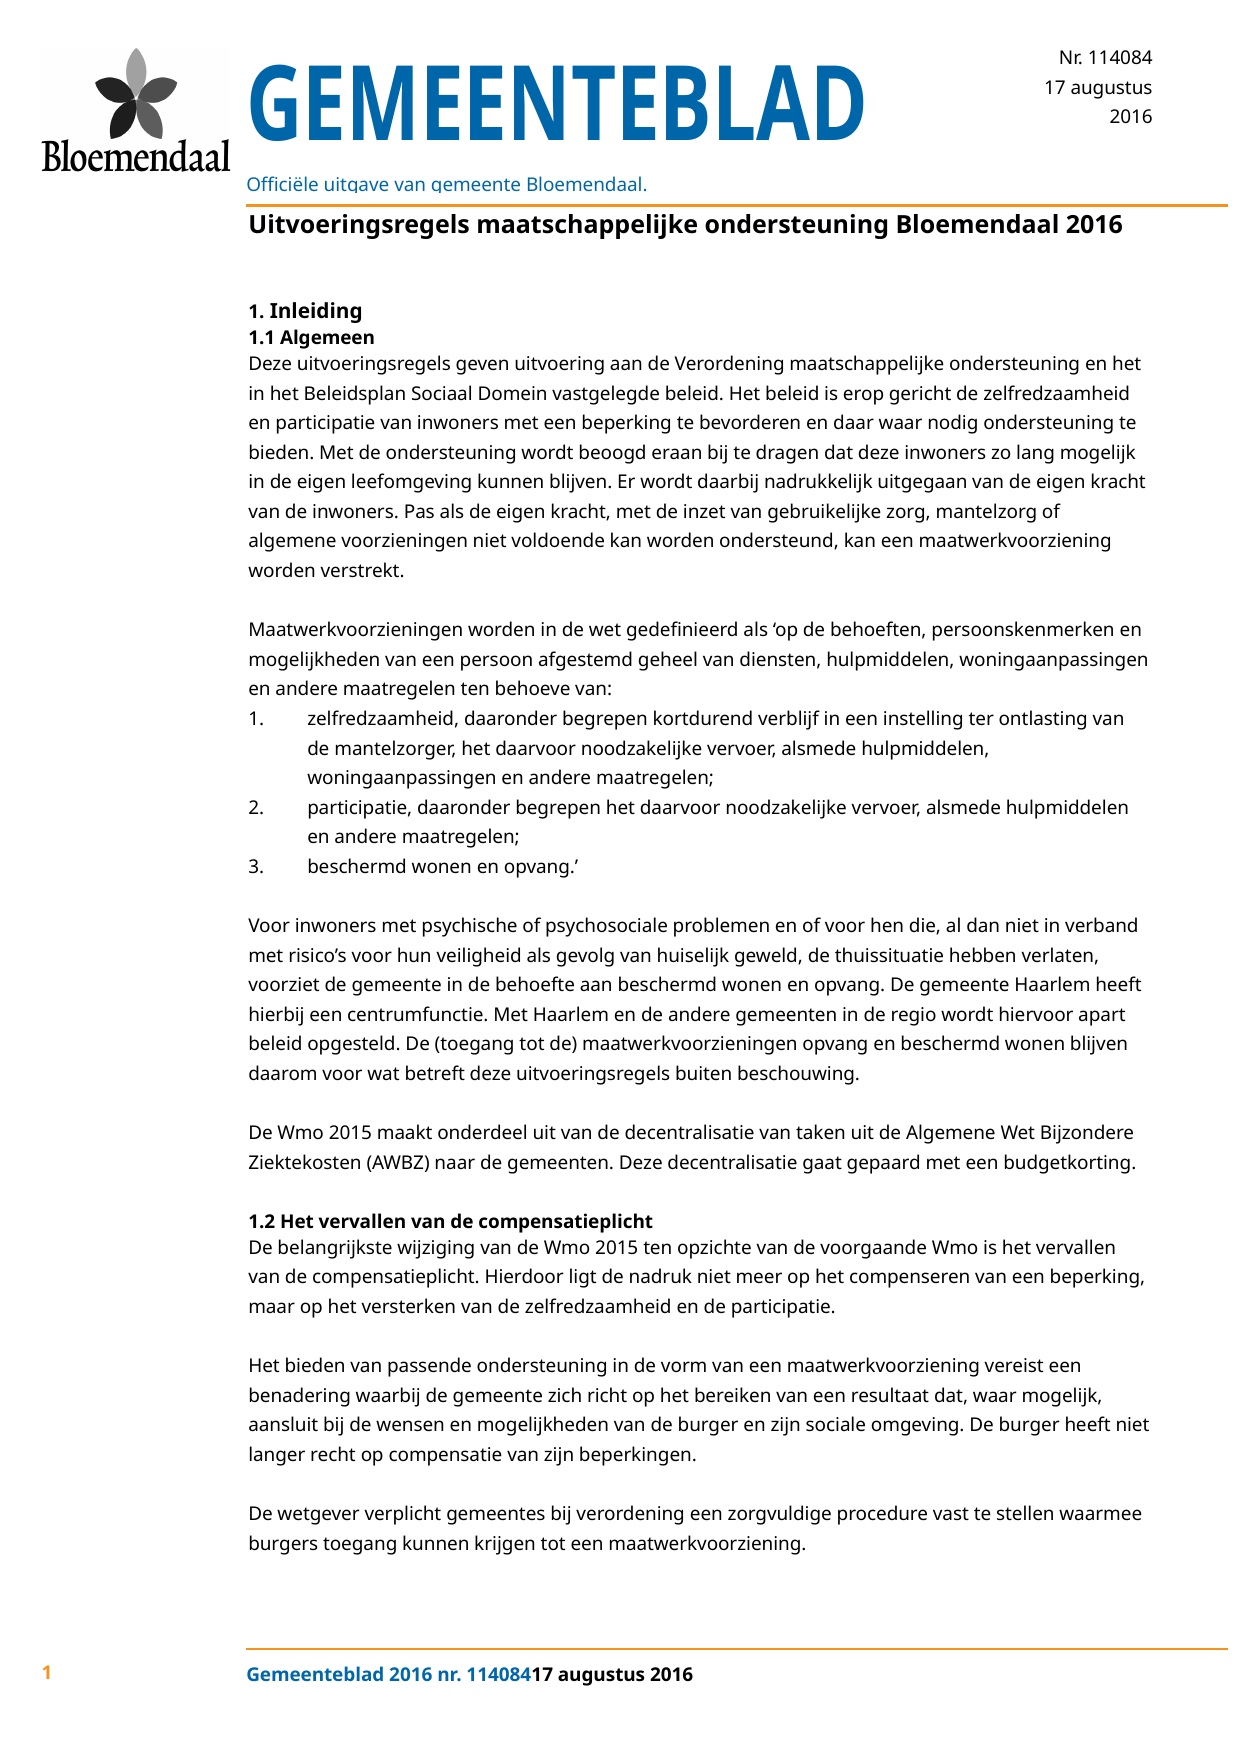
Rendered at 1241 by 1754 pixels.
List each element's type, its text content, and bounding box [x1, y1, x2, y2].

text 1.1 Algemeen [248, 324, 1152, 350]
text Het bieden van passende ondersteuning in de vorm van een maatwerkvoorziening vereist een benadering waarbij de gemeente zich richt op het bereiken van een resultaat dat, waar mogelijk, aansluit bij de wensen en mogelijkheden van de burger en zijn sociale omgeving. De burger heeft niet langer recht op compensatie van zijn beperkingen. [248, 1352, 1152, 1467]
list beschermd wonen en opvang.’ [248, 853, 1152, 879]
text De belangrijkste wijziging van de Wmo 2015 ten opzichte van de voorgaande Wmo is het vervallen van de compensatieplicht. Hierdoor ligt de nadruk niet meer op het compenseren van een beperking, maar op het versterken van de zelfredzaamheid en de participatie. [248, 1234, 1152, 1319]
text Maatwerkvoorzieningen worden in de wet gedefinieerd als ‘op de behoeften, persoonskenmerken en mogelijkheden van een persoon afgestemd geheel van diensten, hulpmiddelen, woningaanpassingen en andere maatregelen ten behoeve van: [248, 616, 1152, 701]
text Voor inwoners met psychische of psychosociale problemen en of voor hen die, al dan niet in verband met risico’s voor hun veiligheid als gevolg van huiselijk geweld, de thuissituatie hebben verlaten, voorziet de gemeente in de behoefte aan beschermd wonen en opvang. De gemeente Haarlem heeft hierbij een centrumfunctie. Met Haarlem en de andere gemeenten in de regio wordt hiervoor apart beleid opgesteld. De (toegang tot de) maatwerkvoorzieningen opvang en beschermd wonen blijven daarom voor wat betreft deze uitvoeringsregels buiten beschouwing. [248, 912, 1152, 1086]
text 1.2 Het vervallen van de compensatieplicht [248, 1208, 1152, 1234]
list zelfredzaamheid, daaronder begrepen kortdurend verblijf in een instelling ter ontlasting van de mantelzorger, het daarvoor noodzakelijke vervoer, alsmede hulpmiddelen, woningaanpassingen en andere maatregelen; [248, 705, 1152, 790]
text Deze uitvoeringsregels geven uitvoering aan de Verordening maatschappelijke ondersteuning en het in het Beleidsplan Sociaal Domein vastgelegde beleid. Het beleid is erop gericht de zelfredzaamheid en participatie van inwoners met een beperking te bevorderen en daar waar nodig ondersteuning te bieden. Met de ondersteuning wordt beoogd eraan bij te dragen dat deze inwoners zo lang mogelijk in de eigen leefomgeving kunnen blijven. Er wordt daarbij nadrukkelijk uitgegaan van de eigen kracht van de inwoners. Pas als de eigen kracht, met de inzet van gebruikelijke zorg, mantelzorg of algemene voorzieningen niet voldoende kan worden ondersteund, kan een maatwerkvoorziening worden verstrekt. [248, 350, 1152, 583]
picture [41, 47, 231, 172]
text Uitvoeringsregels maatschappelijke ondersteuning Bloemendaal 2016 [248, 207, 1152, 241]
text 1. Inleiding [248, 296, 1152, 324]
list participatie, daaronder begrepen het daarvoor noodzakelijke vervoer, alsmede hulpmiddelen en andere maatregelen; [248, 794, 1152, 849]
text De Wmo 2015 maakt onderdeel uit van de decentralisatie van taken uit de Algemene Wet Bijzondere Ziektekosten (AWBZ) naar de gemeenten. Deze decentralisatie gaat gepaard met een budgetkorting. [248, 1119, 1152, 1175]
text De wetgever verplicht gemeentes bij verordening een zorgvuldige procedure vast te stellen waarmee burgers toegang kunnen krijgen tot een maatwerkvoorziening. [248, 1500, 1152, 1555]
